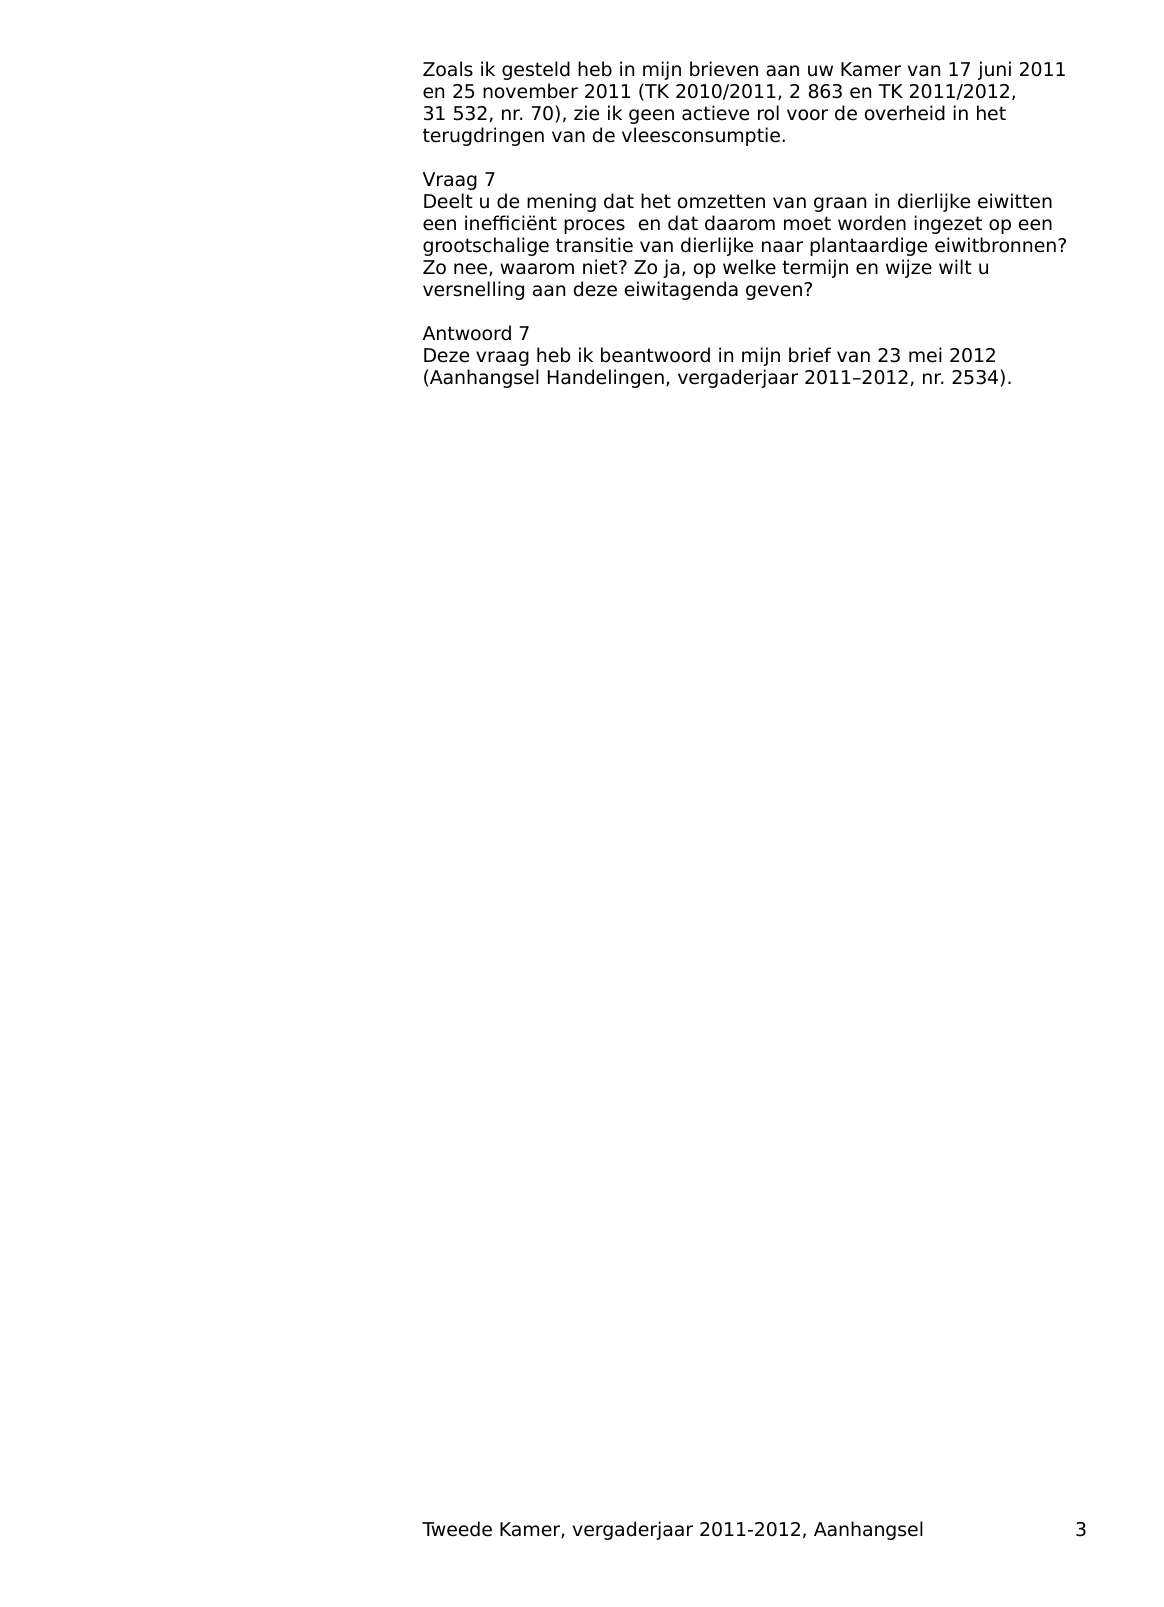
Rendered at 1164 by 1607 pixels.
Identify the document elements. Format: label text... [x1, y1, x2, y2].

text Deze vraag heb ik beantwoord in mijn brief van 23 mei 2012 (Aanhangsel Handelingen, vergaderjaar 2011–2012, nr. 2534). [422, 345, 1087, 389]
text Antwoord 7 [422, 323, 1087, 345]
text Deelt u de mening dat het omzetten van graan in dierlijke eiwitten een inefficiënt proces en dat daarom moet worden ingezet op een grootschalige transitie van dierlijke naar plantaardige eiwitbronnen? Zo nee, waarom niet? Zo ja, op welke termijn en wijze wilt u versnelling aan deze eiwitagenda geven? [422, 191, 1087, 301]
text Zoals ik gesteld heb in mijn brieven aan uw Kamer van 17 juni 2011 en 25 november 2011 (TK 2010/2011, 2 863 en TK 2011/2012, 31 532, nr. 70), zie ik geen actieve rol voor de overheid in het terugdringen van de vleesconsumptie. [422, 59, 1087, 147]
text Vraag 7 [422, 169, 1087, 191]
